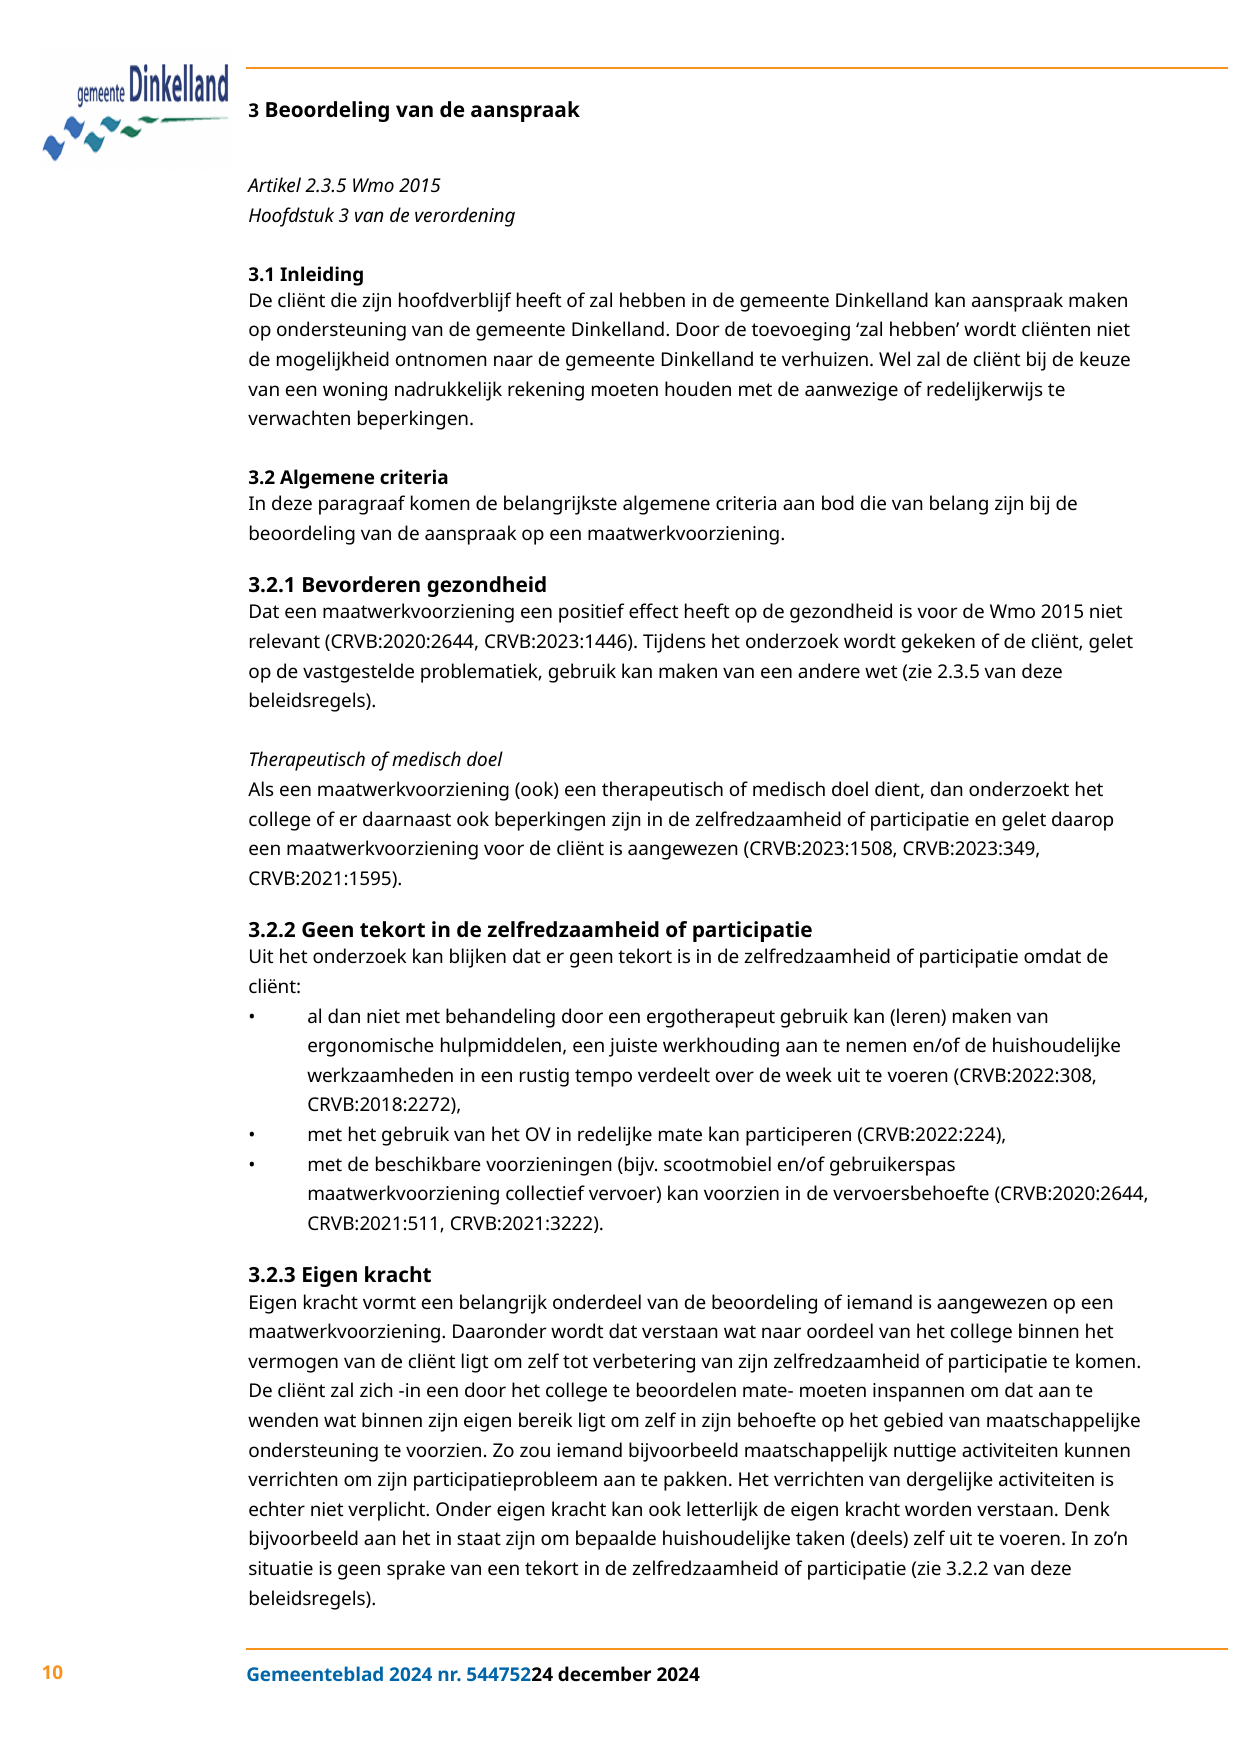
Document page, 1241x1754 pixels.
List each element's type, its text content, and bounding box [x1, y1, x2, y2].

picture [41, 47, 231, 172]
text 3.2 Algemene criteria [248, 464, 1152, 490]
list met de beschikbare voorzieningen (bijv. scootmobiel en/of gebruikerspas maatwerkvoorziening collectief vervoer) kan voorzien in de vervoersbehoefte (CRVB:2020:2644, CRVB:2021:511, CRVB:2021:3222). [248, 1151, 1152, 1236]
text Therapeutisch of medisch doel [248, 747, 1152, 772]
text Uit het onderzoek kan blijken dat er geen tekort is in de zelfredzaamheid of participatie omdat de cliënt: [248, 944, 1152, 999]
text Hoofdstuk 3 van de verordening [248, 202, 1152, 228]
text In deze paragraaf komen de belangrijkste algemene criteria aan bod die van belang zijn bij de beoordeling van de aanspraak op een maatwerkvoorziening. [248, 490, 1152, 546]
text 3.2.1 Bevorderen gezondheid [248, 570, 1152, 599]
text 3.2.2 Geen tekort in de zelfredzaamheid of participatie [248, 915, 1152, 944]
text Als een maatwerkvoorziening (ook) een therapeutisch of medisch doel dient, dan onderzoekt het college of er daarnaast ook beperkingen zijn in de zelfredzaamheid of participatie en gelet daarop een maatwerkvoorziening voor de cliënt is aangewezen (CRVB:2023:1508, CRVB:2023:349, CRVB:2021:1595). [248, 776, 1152, 891]
list met het gebruik van het OV in redelijke mate kan participeren (CRVB:2022:224), [248, 1121, 1152, 1147]
text De cliënt die zijn hoofdverblijf heeft of zal hebben in de gemeente Dinkelland kan aanspraak maken op ondersteuning van de gemeente Dinkelland. Door de toevoeging ‘zal hebben’ wordt cliënten niet de mogelijkheid ontnomen naar de gemeente Dinkelland te verhuizen. Wel zal de cliënt bij de keuze van een woning nadrukkelijk rekening moeten houden met de aanwezige of redelijkerwijs te verwachten beperkingen. [248, 287, 1152, 431]
list al dan niet met behandeling door een ergotherapeut gebruik kan (leren) maken van ergonomische hulpmiddelen, een juiste werkhouding aan te nemen en/of de huishoudelijke werkzaamheden in een rustig tempo verdeelt over de week uit te voeren (CRVB:2022:308, CRVB:2018:2272), [248, 1003, 1152, 1117]
text 3.1 Inleiding [248, 261, 1152, 287]
text Eigen kracht vormt een belangrijk onderdeel van de beoordeling of iemand is aangewezen op een maatwerkvoorziening. Daaronder wordt dat verstaan wat naar oordeel van het college binnen het vermogen van de cliënt ligt om zelf tot verbetering van zijn zelfredzaamheid of participatie te komen. De cliënt zal zich -in een door het college te beoordelen mate- moeten inspannen om dat aan te wenden wat binnen zijn eigen bereik ligt om zelf in zijn behoefte op het gebied van maatschappelijke ondersteuning te voorzien. Zo zou iemand bijvoorbeeld maatschappelijk nuttige activiteiten kunnen verrichten om zijn participatieprobleem aan te pakken. Het verrichten van dergelijke activiteiten is echter niet verplicht. Onder eigen kracht kan ook letterlijk de eigen kracht worden verstaan. Denk bijvoorbeeld aan het in staat zijn om bepaalde huishoudelijke taken (deels) zelf uit te voeren. In zo’n situatie is geen sprake van een tekort in de zelfredzaamheid of participatie (zie 3.2.2 van deze beleidsregels). [248, 1289, 1152, 1610]
text 3.2.3 Eigen kracht [248, 1260, 1152, 1289]
text 3 Beoordeling van de aanspraak [248, 95, 1152, 123]
text Artikel 2.3.5 Wmo 2015 [248, 172, 1152, 198]
text Dat een maatwerkvoorziening een positief effect heeft op de gezondheid is voor de Wmo 2015 niet relevant (CRVB:2020:2644, CRVB:2023:1446). Tijdens het onderzoek wordt gekeken of de cliënt, gelet op de vastgestelde problematiek, gebruik kan maken van een andere wet (zie 2.3.5 van deze beleidsregels). [248, 599, 1152, 713]
